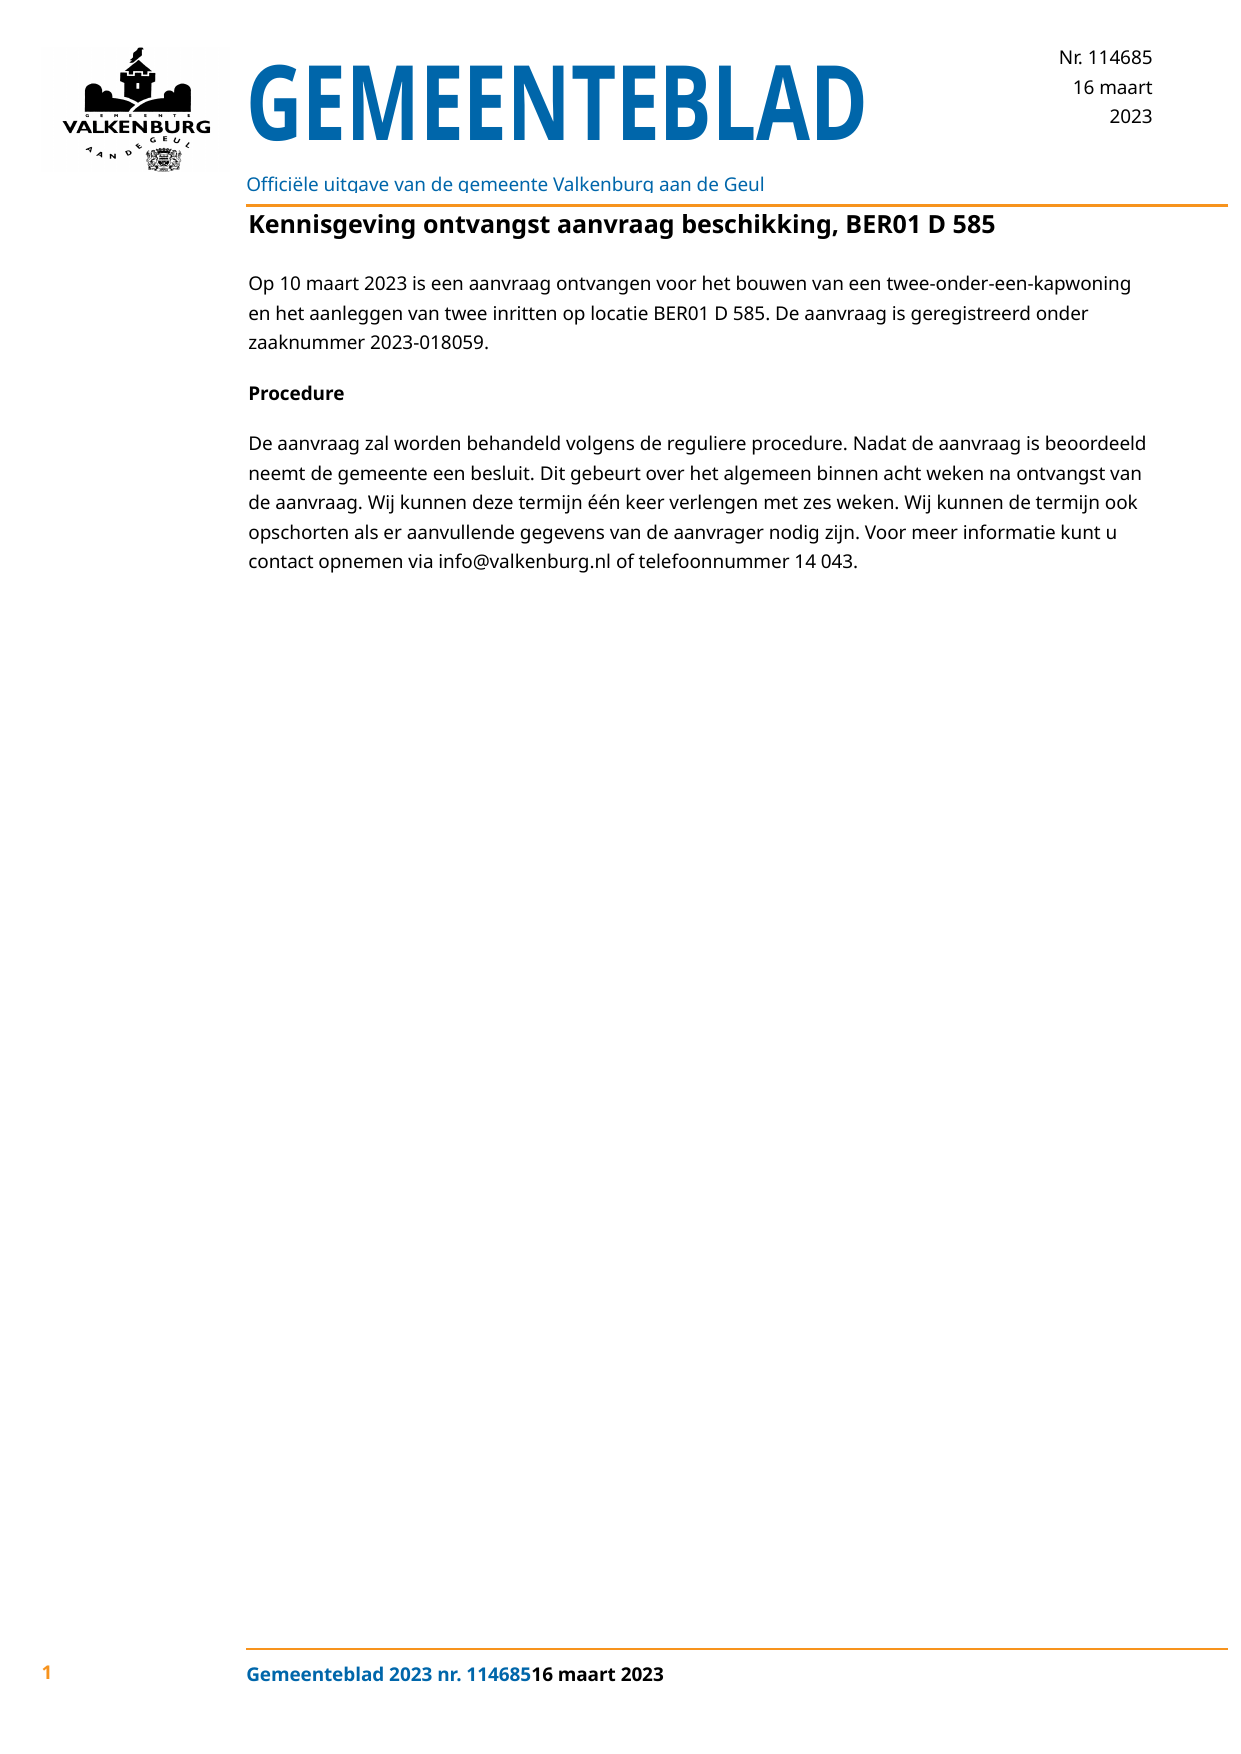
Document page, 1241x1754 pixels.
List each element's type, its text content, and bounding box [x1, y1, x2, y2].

text Op 10 maart 2023 is een aanvraag ontvangen voor het bouwen van een twee-onder-een-kapwoning en het aanleggen van twee inritten op locatie BER01 D 585. De aanvraag is geregistreerd onder zaaknummer 2023-018059. [248, 270, 1152, 355]
picture [41, 47, 231, 172]
text Procedure [248, 380, 1152, 406]
text Kennisgeving ontvangst aanvraag beschikking, BER01 D 585 [248, 207, 1152, 241]
text De aanvraag zal worden behandeld volgens de reguliere procedure. Nadat de aanvraag is beoordeeld neemt de gemeente een besluit. Dit gebeurt over het algemeen binnen acht weken na ontvangst van de aanvraag. Wij kunnen deze termijn één keer verlengen met zes weken. Wij kunnen de termijn ook opschorten als er aanvullende gegevens van de aanvrager nodig zijn. Voor meer informatie kunt u contact opnemen via info@valkenburg.nl of telefoonnummer 14 043. [248, 430, 1152, 574]
